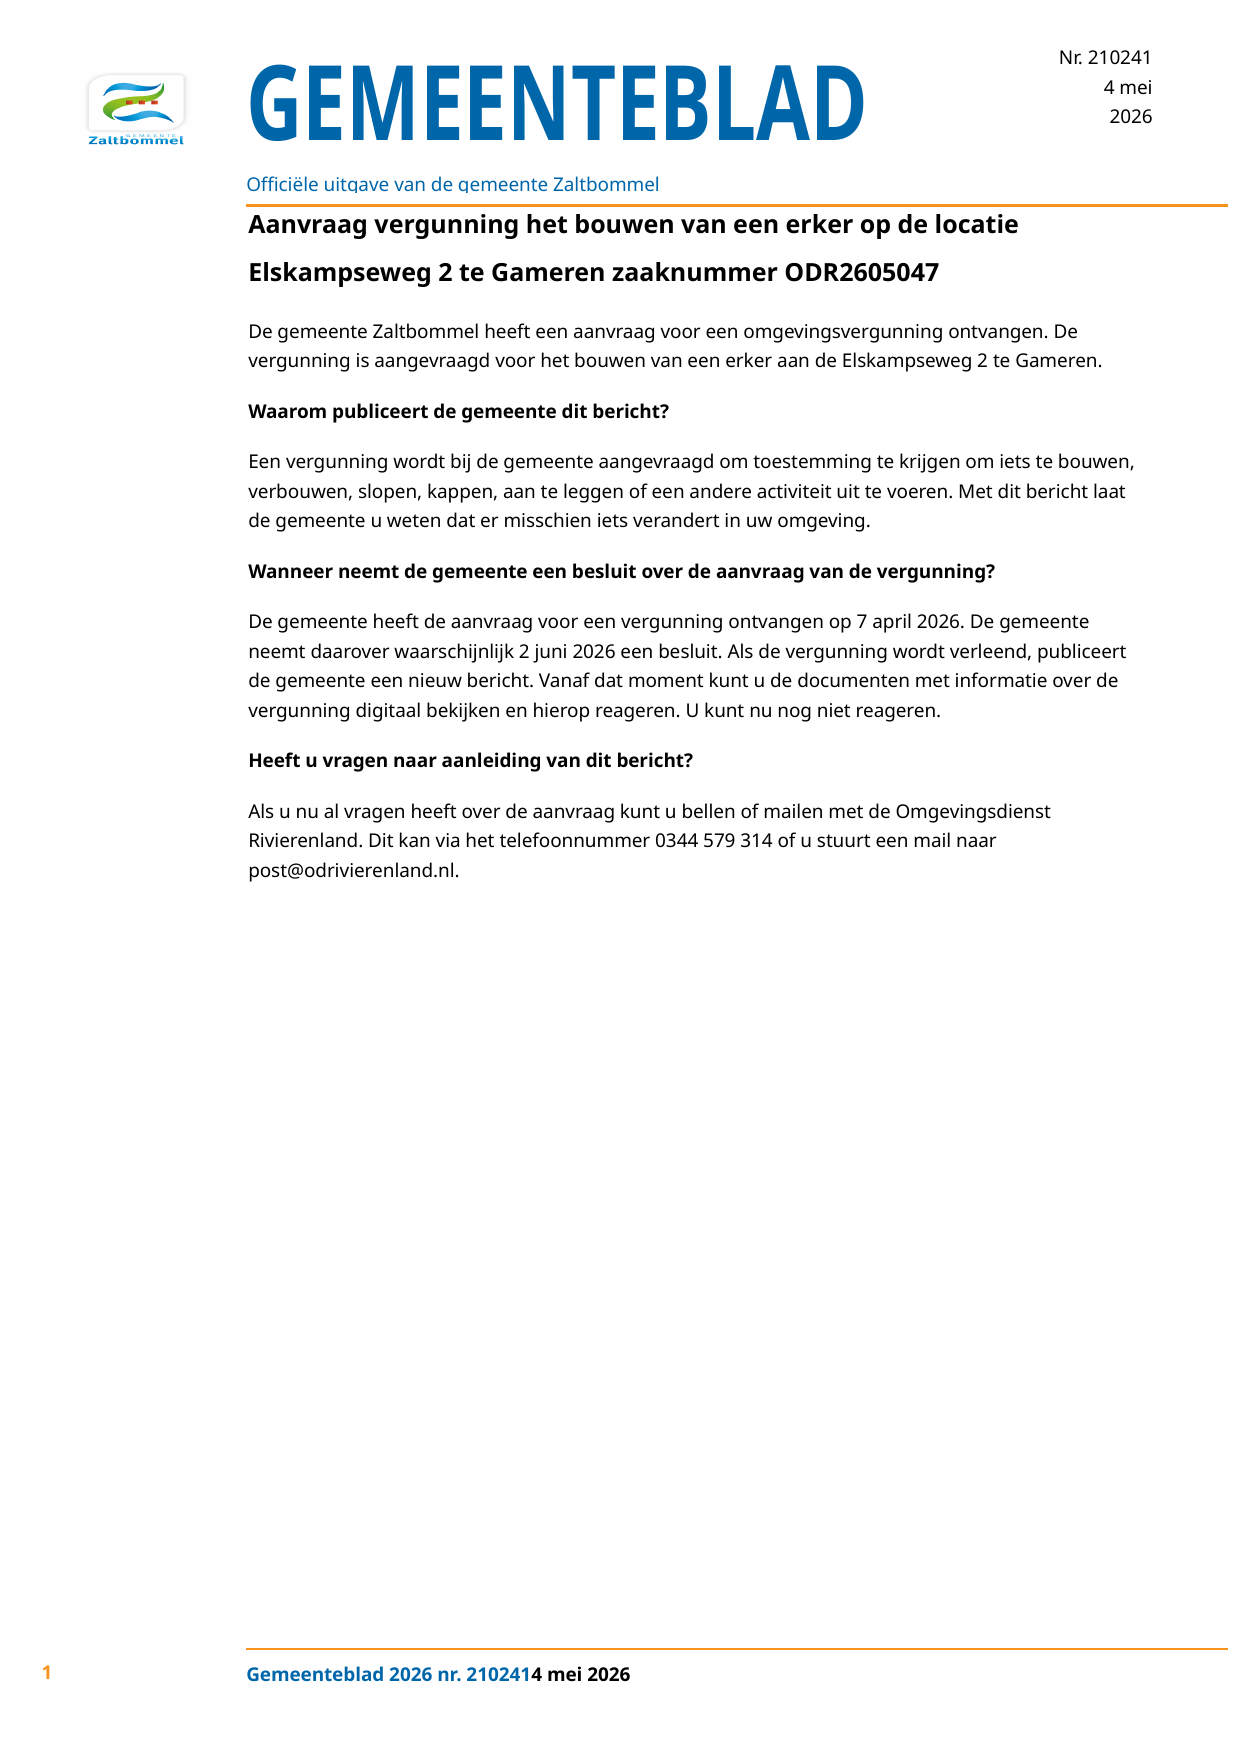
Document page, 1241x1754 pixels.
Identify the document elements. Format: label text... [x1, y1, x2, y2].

text De gemeente Zaltbommel heeft een aanvraag voor een omgevingsvergunning ontvangen. De vergunning is aangevraagd voor het bouwen van een erker aan de Elskampseweg 2 te Gameren. [248, 318, 1152, 373]
text Als u nu al vragen heeft over de aanvraag kunt u bellen of mailen met de Omgevingsdienst Rivierenland. Dit kan via het telefoonnummer 0344 579 314 of u stuurt een mail naar post@odrivierenland.nl. [248, 798, 1152, 883]
text Heeft u vragen naar aanleiding van dit bericht? [248, 747, 1152, 773]
text Wanneer neemt de gemeente een besluit over de aanvraag van de vergunning? [248, 558, 1152, 584]
text De gemeente heeft de aanvraag voor een vergunning ontvangen op 7 april 2026. De gemeente neemt daarover waarschijnlijk 2 juni 2026 een besluit. Als de vergunning wordt verleend, publiceert de gemeente een nieuw bericht. Vanaf dat moment kunt u de documenten met informatie over de vergunning digitaal bekijken en hierop reageren. U kunt nu nog niet reageren. [248, 608, 1152, 723]
text Aanvraag vergunning het bouwen van een erker op de locatie Elskampseweg 2 te Gameren zaaknummer ODR2605047 [248, 207, 1152, 288]
picture [41, 47, 231, 172]
text Waarom publiceert de gemeente dit bericht? [248, 398, 1152, 424]
text Een vergunning wordt bij de gemeente aangevraagd om toestemming te krijgen om iets te bouwen, verbouwen, slopen, kappen, aan te leggen of een andere activiteit uit te voeren. Met dit bericht laat de gemeente u weten dat er misschien iets verandert in uw omgeving. [248, 448, 1152, 533]
